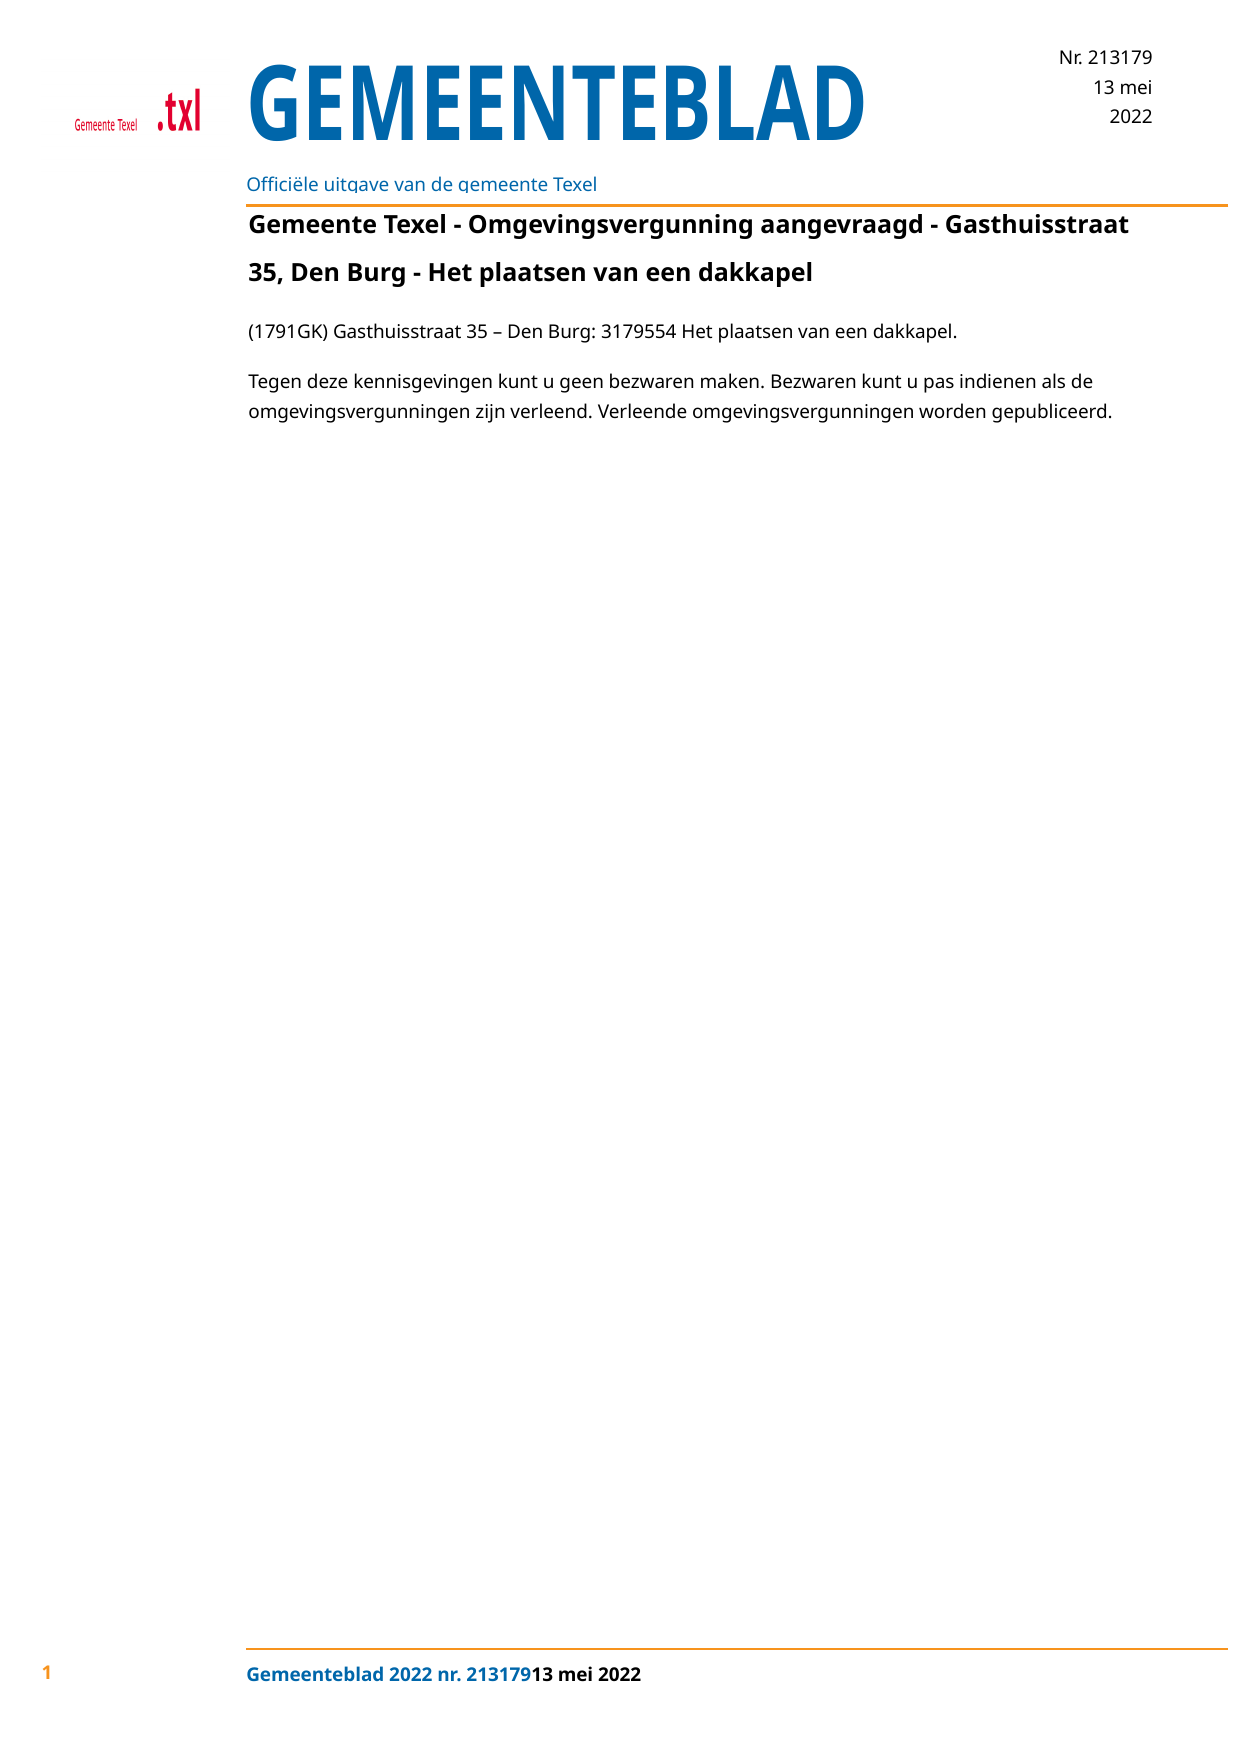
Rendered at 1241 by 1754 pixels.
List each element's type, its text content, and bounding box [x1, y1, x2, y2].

picture [41, 47, 231, 172]
text (1791GK) Gasthuisstraat 35 – Den Burg: 3179554 Het plaatsen van een dakkapel. [248, 318, 1152, 344]
text Gemeente Texel - Omgevingsvergunning aangevraagd - Gasthuisstraat 35, Den Burg - Het plaatsen van een dakkapel [248, 207, 1152, 288]
text Tegen deze kennisgevingen kunt u geen bezwaren maken. Bezwaren kunt u pas indienen als de omgevingsvergunningen zijn verleend. Verleende omgevingsvergunningen worden gepubliceerd. [248, 368, 1152, 424]
